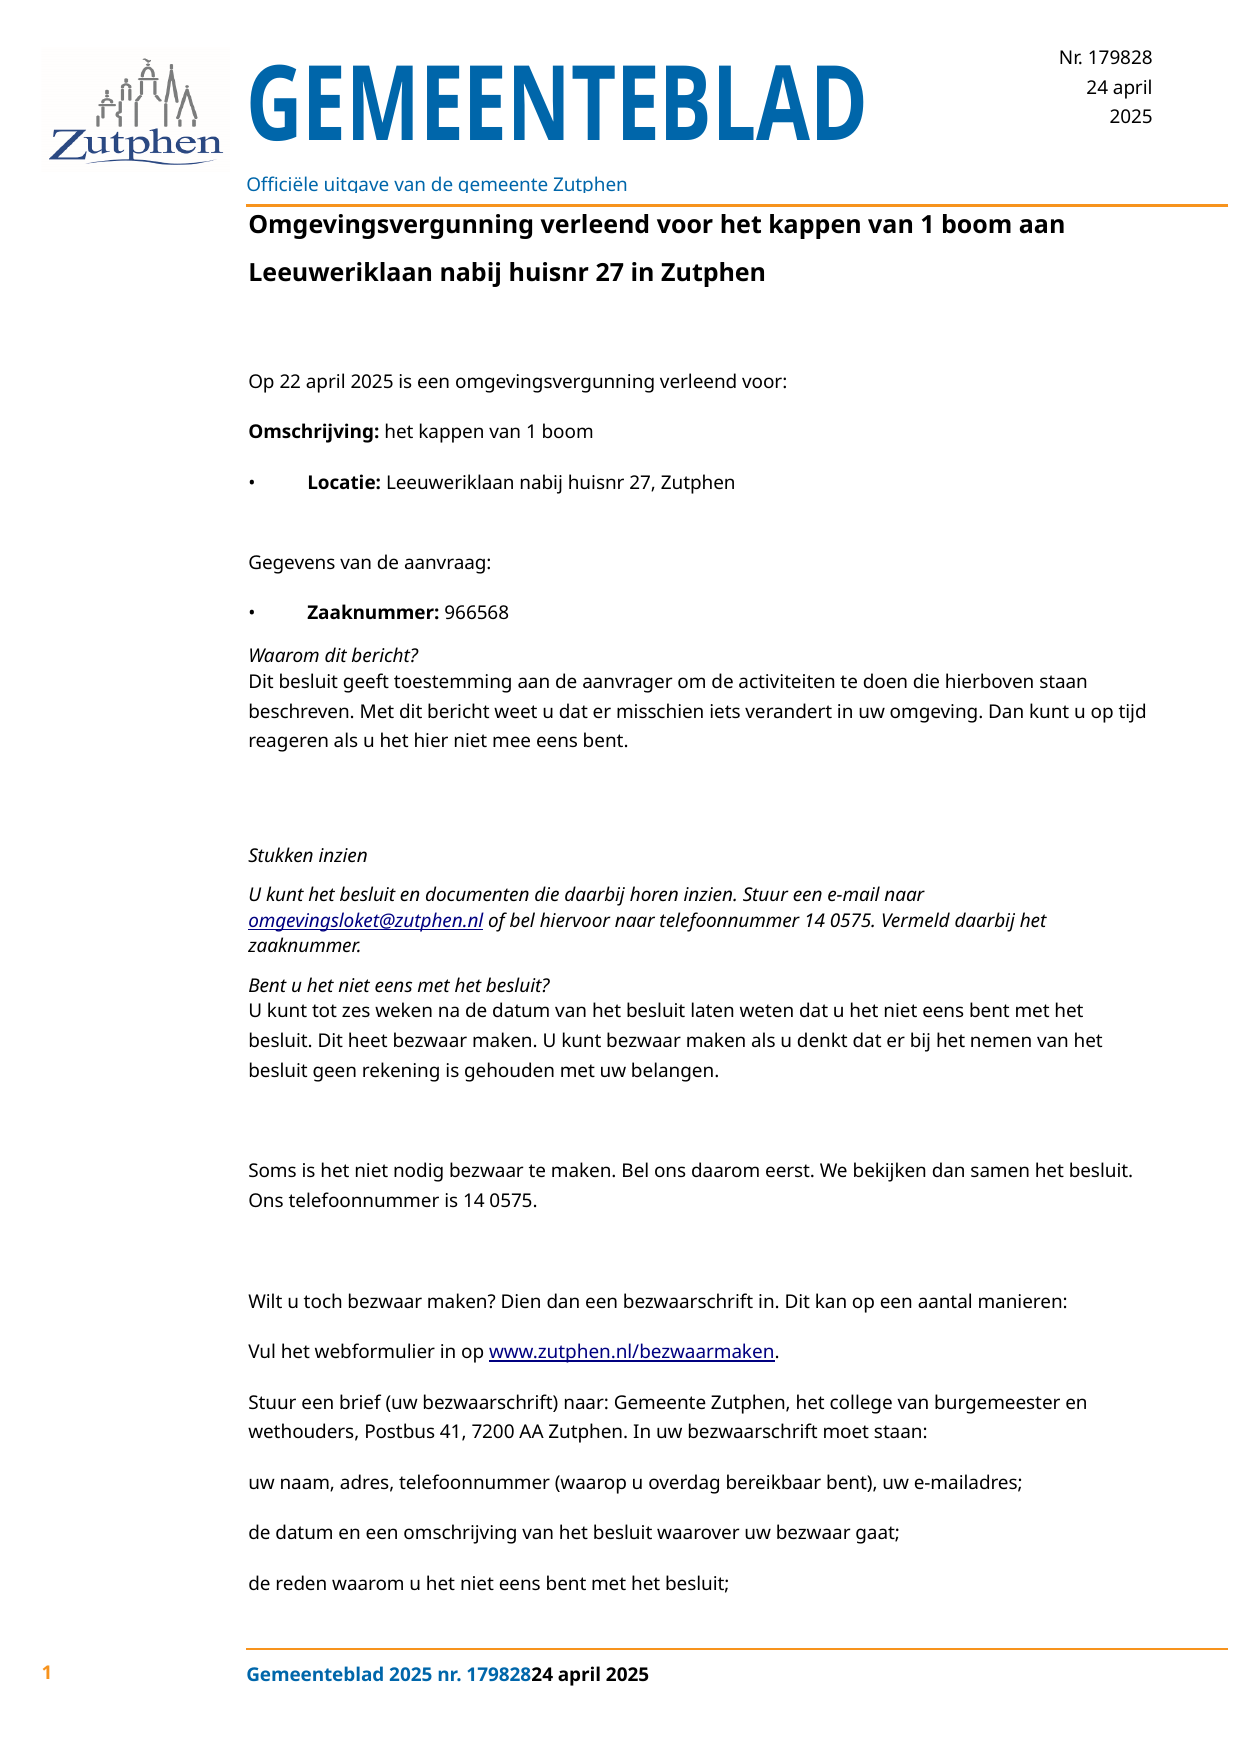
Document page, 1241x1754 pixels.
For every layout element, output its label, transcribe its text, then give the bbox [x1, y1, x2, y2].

text Vul het webformulier in op www.zutphen.nl/bezwaarmaken. [248, 1338, 1152, 1364]
text Gegevens van de aanvraag: [248, 549, 1152, 575]
list Locatie: Leeuweriklaan nabij huisnr 27, Zutphen [248, 469, 1152, 495]
text uw naam, adres, telefoonnummer (waarop u overdag bereikbaar bent), uw e-mailadres; [248, 1469, 1152, 1495]
picture [41, 47, 231, 172]
text Bent u het niet eens met het besluit? [248, 972, 1152, 998]
text Dit besluit geeft toestemming aan de aanvrager om de activiteiten te doen die hierboven staan beschreven. Met dit bericht weet u dat er misschien iets verandert in uw omgeving. Dan kunt u op tijd reageren als u het hier niet mee eens bent. [248, 668, 1152, 753]
text Op 22 april 2025 is een omgevingsvergunning verleend voor: [248, 368, 1152, 394]
text Waarom dit bericht? [248, 643, 1152, 668]
text de datum en een omschrijving van het besluit waarover uw bezwaar gaat; [248, 1519, 1152, 1545]
text U kunt het besluit en documenten die daarbij horen inzien. Stuur een e-mail naar omgevingsloket@zutphen.nl of bel hiervoor naar telefoonnummer 14 0575. Vermeld daarbij het zaaknummer. [248, 881, 1152, 958]
list Zaaknummer: 966568 [248, 599, 1152, 625]
text Omschrijving: het kappen van 1 boom [248, 419, 1152, 444]
text Wilt u toch bezwaar maken? Dien dan een bezwaarschrift in. Dit kan op een aantal manieren: [248, 1288, 1152, 1314]
text de reden waarom u het niet eens bent met het besluit; [248, 1570, 1152, 1596]
text Soms is het niet nodig bezwaar te maken. Bel ons daarom eerst. We bekijken dan samen het besluit. Ons telefoonnummer is 14 0575. [248, 1158, 1152, 1213]
text Stukken inzien [248, 842, 1152, 868]
text Omgevingsvergunning verleend voor het kappen van 1 boom aan Leeuweriklaan nabij huisnr 27 in Zutphen [248, 207, 1152, 288]
text Stuur een brief (uw bezwaarschrift) naar: Gemeente Zutphen, het college van burgemeester en wethouders, Postbus 41, 7200 AA Zutphen. In uw bezwaarschrift moet staan: [248, 1389, 1152, 1444]
text U kunt tot zes weken na de datum van het besluit laten weten dat u het niet eens bent met het besluit. Dit heet bezwaar maken. U kunt bezwaar maken als u denkt dat er bij het nemen van het besluit geen rekening is gehouden met uw belangen. [248, 998, 1152, 1083]
